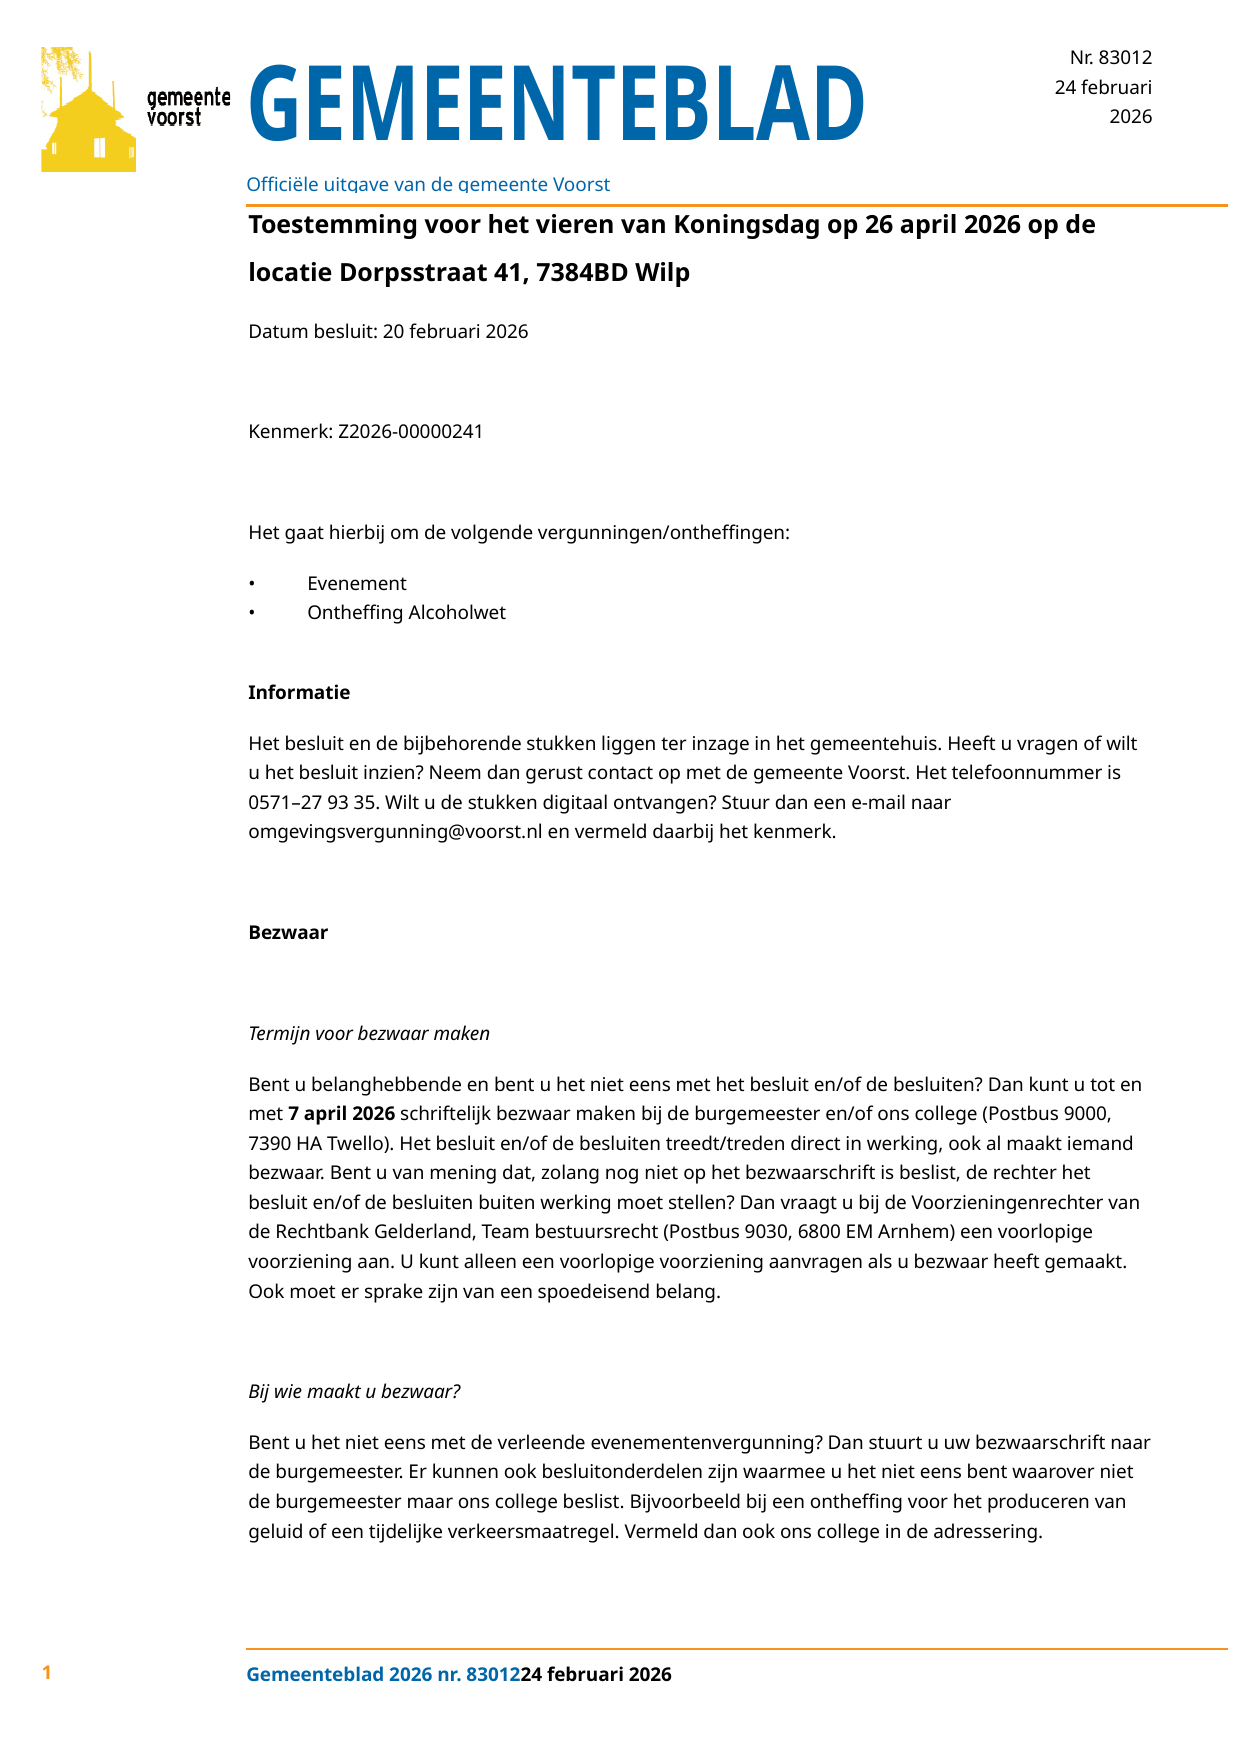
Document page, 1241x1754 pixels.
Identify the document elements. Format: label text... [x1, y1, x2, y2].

text Datum besluit: 20 februari 2026 [248, 318, 1152, 344]
picture [41, 47, 231, 172]
text Bij wie maakt u bezwaar? [248, 1379, 1152, 1404]
text Bezwaar [248, 919, 1152, 945]
text Bent u belanghebbende en bent u het niet eens met het besluit en/of de besluiten? Dan kunt u tot en met 7 april 2026 schriftelijk bezwaar maken bij de burgemeester en/of ons college (Postbus 9000, 7390 HA Twello). Het besluit en/of de besluiten treedt/treden direct in werking, ook al maakt iemand bezwaar. Bent u van mening dat, zolang nog niet op het bezwaarschrift is beslist, de rechter het besluit en/of de besluiten buiten werking moet stellen? Dan vraagt u bij de Voorzieningenrechter van de Rechtbank Gelderland, Team bestuursrecht (Postbus 9030, 6800 EM Arnhem) een voorlopige voorziening aan. U kunt alleen een voorlopige voorziening aanvragen als u bezwaar heeft gemaakt. Ook moet er sprake zijn van een spoedeisend belang. [248, 1071, 1152, 1304]
text Bent u het niet eens met de verleende evenementenvergunning? Dan stuurt u uw bezwaarschrift naar de burgemeester. Er kunnen ook besluitonderdelen zijn waarmee u het niet eens bent waarover niet de burgemeester maar ons college beslist. Bijvoorbeeld bij een ontheffing voor het produceren van geluid of een tijdelijke verkeersmaatregel. Vermeld dan ook ons college in de adressering. [248, 1429, 1152, 1544]
text Toestemming voor het vieren van Koningsdag op 26 april 2026 op de locatie Dorpsstraat 41, 7384BD Wilp [248, 207, 1152, 288]
list Ontheffing Alcoholwet [248, 599, 1152, 625]
text Termijn voor bezwaar maken [248, 1020, 1152, 1046]
text Kenmerk: Z2026-00000241 [248, 419, 1152, 444]
text Het besluit en de bijbehorende stukken liggen ter inzage in het gemeentehuis. Heeft u vragen of wilt u het besluit inzien? Neem dan gerust contact op met de gemeente Voorst. Het telefoonnummer is 0571–27 93 35. Wilt u de stukken digitaal ontvangen? Stuur dan een e-mail naar omgevingsvergunning@voorst.nl en vermeld daarbij het kenmerk. [248, 730, 1152, 844]
text Het gaat hierbij om de volgende vergunningen/ontheffingen: [248, 519, 1152, 545]
text Informatie [248, 679, 1152, 705]
list Evenement [248, 570, 1152, 596]
